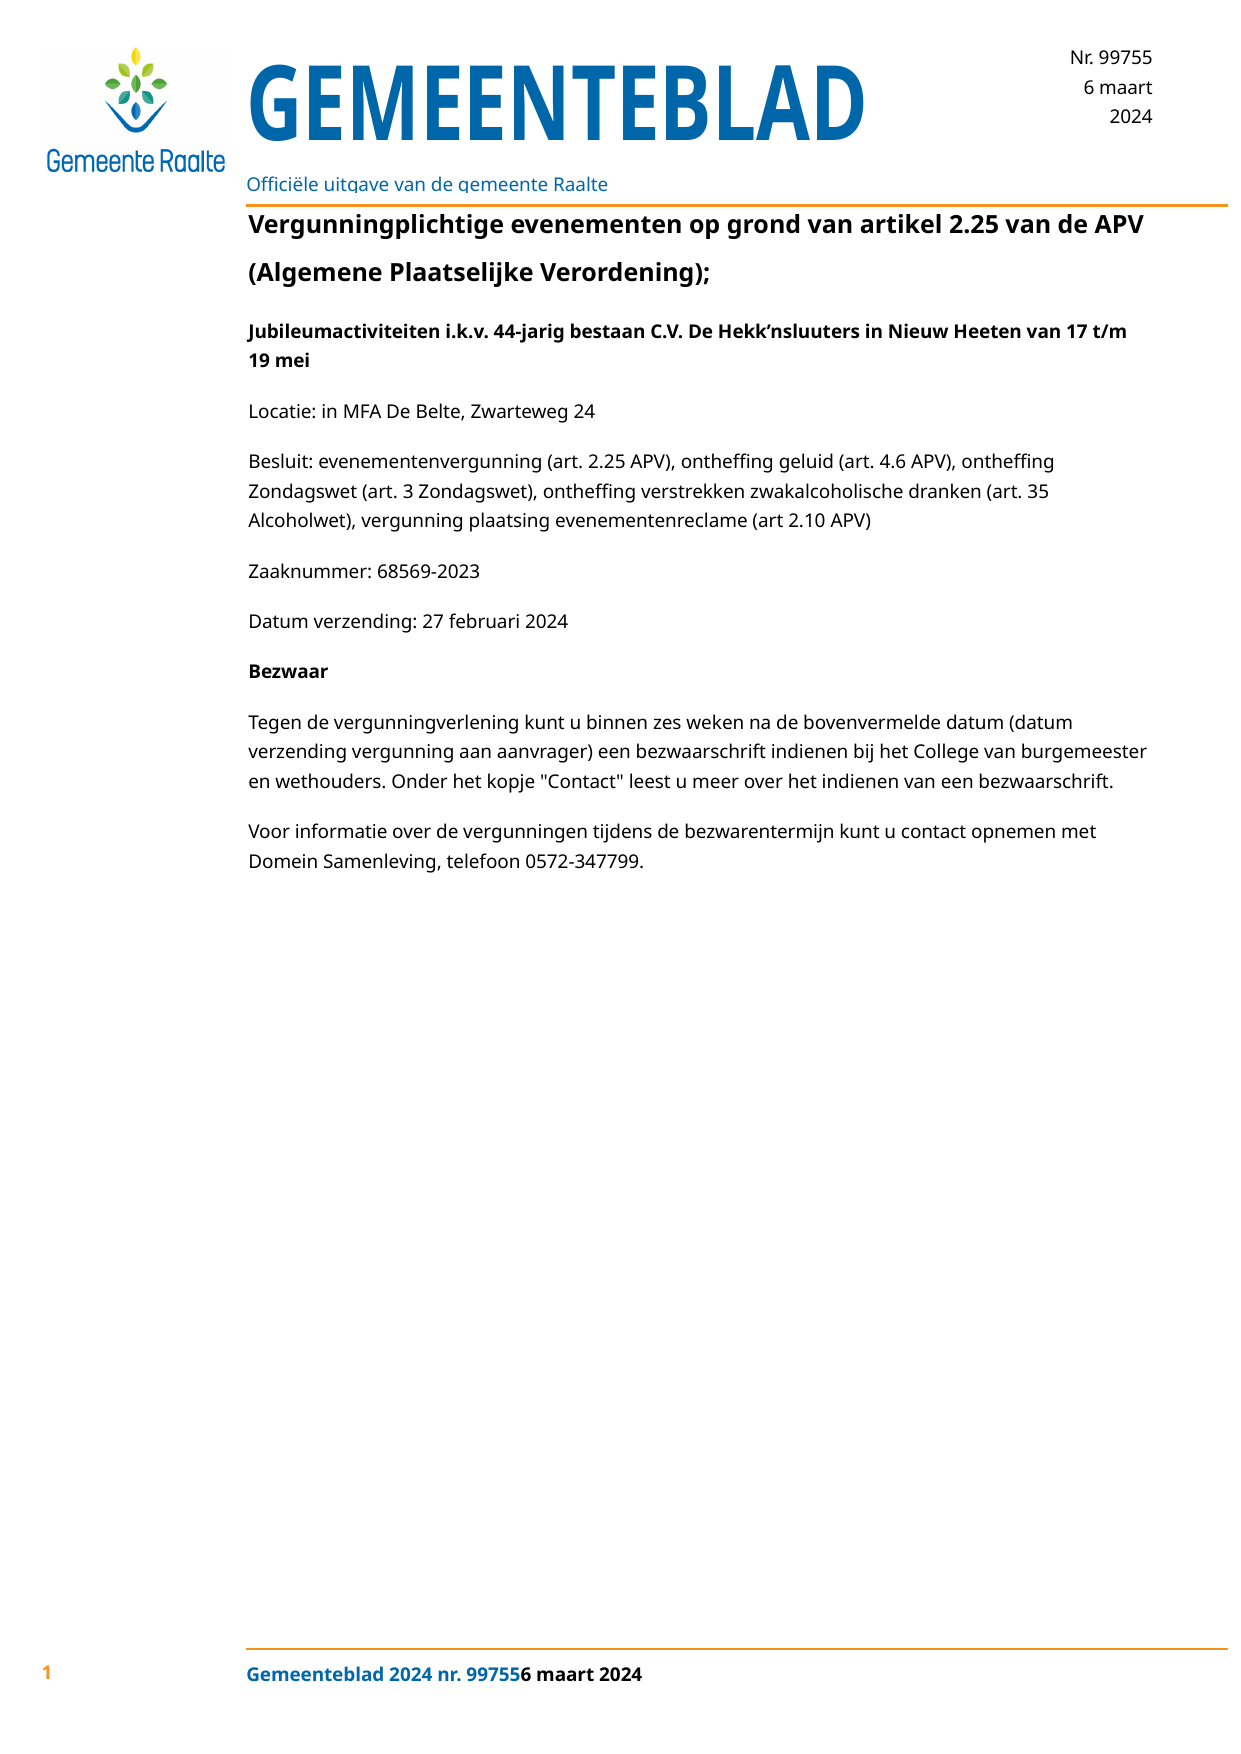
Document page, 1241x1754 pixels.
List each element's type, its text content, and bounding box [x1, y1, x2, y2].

text Locatie: in MFA De Belte, Zwarteweg 24 [248, 398, 1152, 424]
text Datum verzending: 27 februari 2024 [248, 608, 1152, 634]
text Besluit: evenementenvergunning (art. 2.25 APV), ontheffing geluid (art. 4.6 APV), ontheffing Zondagswet (art. 3 Zondagswet), ontheffing verstrekken zwakalcoholische dranken (art. 35 Alcoholwet), vergunning plaatsing evenementenreclame (art 2.10 APV) [248, 448, 1152, 533]
picture [41, 47, 231, 172]
text Voor informatie over de vergunningen tijdens de bezwarentermijn kunt u contact opnemen met Domein Samenleving, telefoon 0572-347799. [248, 819, 1152, 874]
text Jubileumactiviteiten i.k.v. 44-jarig bestaan C.V. De Hekk’nsluuters in Nieuw Heeten van 17 t/m 19 mei [248, 318, 1152, 373]
text Bezwaar [248, 659, 1152, 684]
text Zaaknummer: 68569-2023 [248, 558, 1152, 584]
text Tegen de vergunningverlening kunt u binnen zes weken na de bovenvermelde datum (datum verzending vergunning aan aanvrager) een bezwaarschrift indienen bij het College van burgemeester en wethouders. Onder het kopje "Contact" leest u meer over het indienen van een bezwaarschrift. [248, 709, 1152, 794]
text Vergunningplichtige evenementen op grond van artikel 2.25 van de APV (Algemene Plaatselijke Verordening); [248, 207, 1152, 288]
